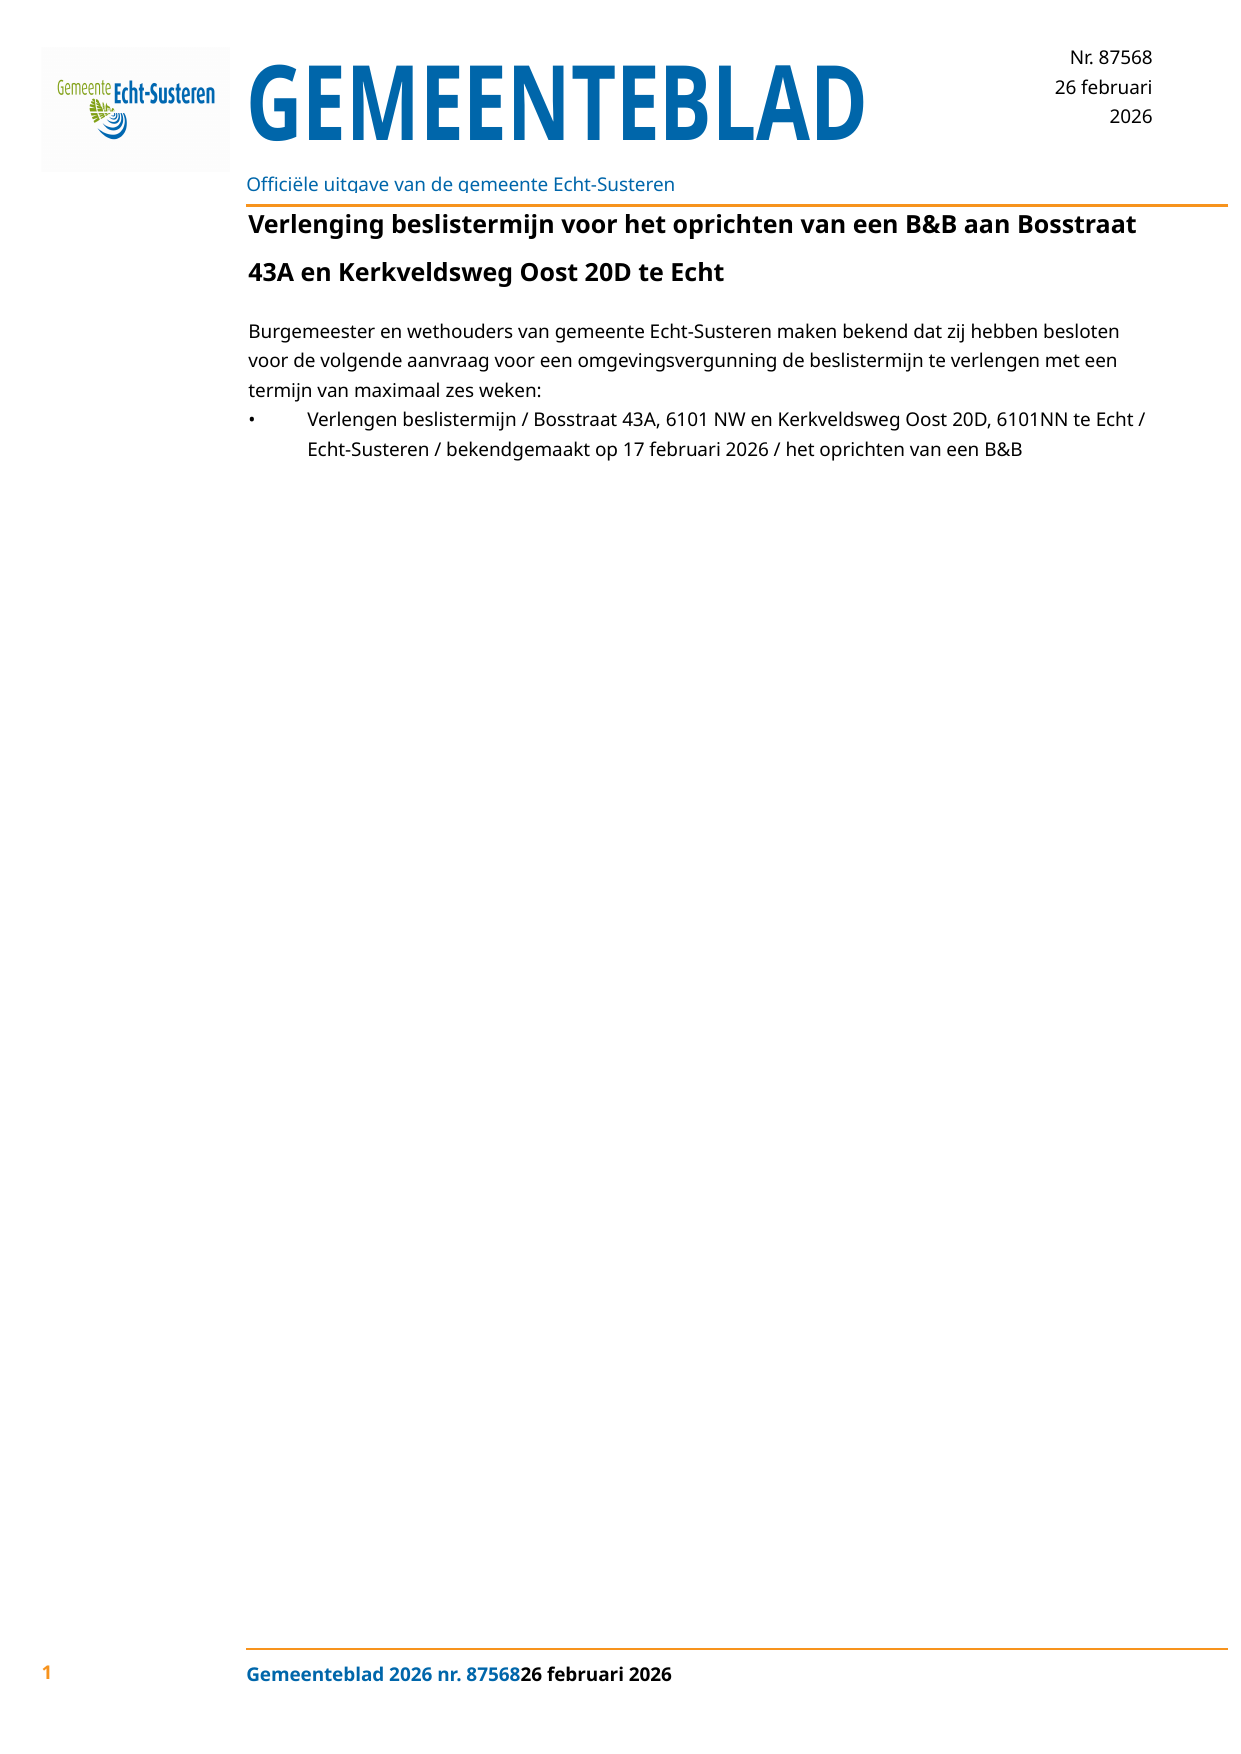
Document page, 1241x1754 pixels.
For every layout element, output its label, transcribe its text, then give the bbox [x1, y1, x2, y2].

text Verlenging beslistermijn voor het oprichten van een B&B aan Bosstraat 43A en Kerkveldsweg Oost 20D te Echt [248, 207, 1152, 288]
list Verlengen beslistermijn / Bosstraat 43A, 6101 NW en Kerkveldsweg Oost 20D, 6101NN te Echt / Echt-Susteren / bekendgemaakt op 17 februari 2026 / het oprichten van een B&B [248, 407, 1152, 462]
text Burgemeester en wethouders van gemeente Echt-Susteren maken bekend dat zij hebben besloten voor de volgende aanvraag voor een omgevingsvergunning de beslistermijn te verlengen met een termijn van maximaal zes weken: [248, 318, 1152, 403]
picture [41, 47, 231, 172]
